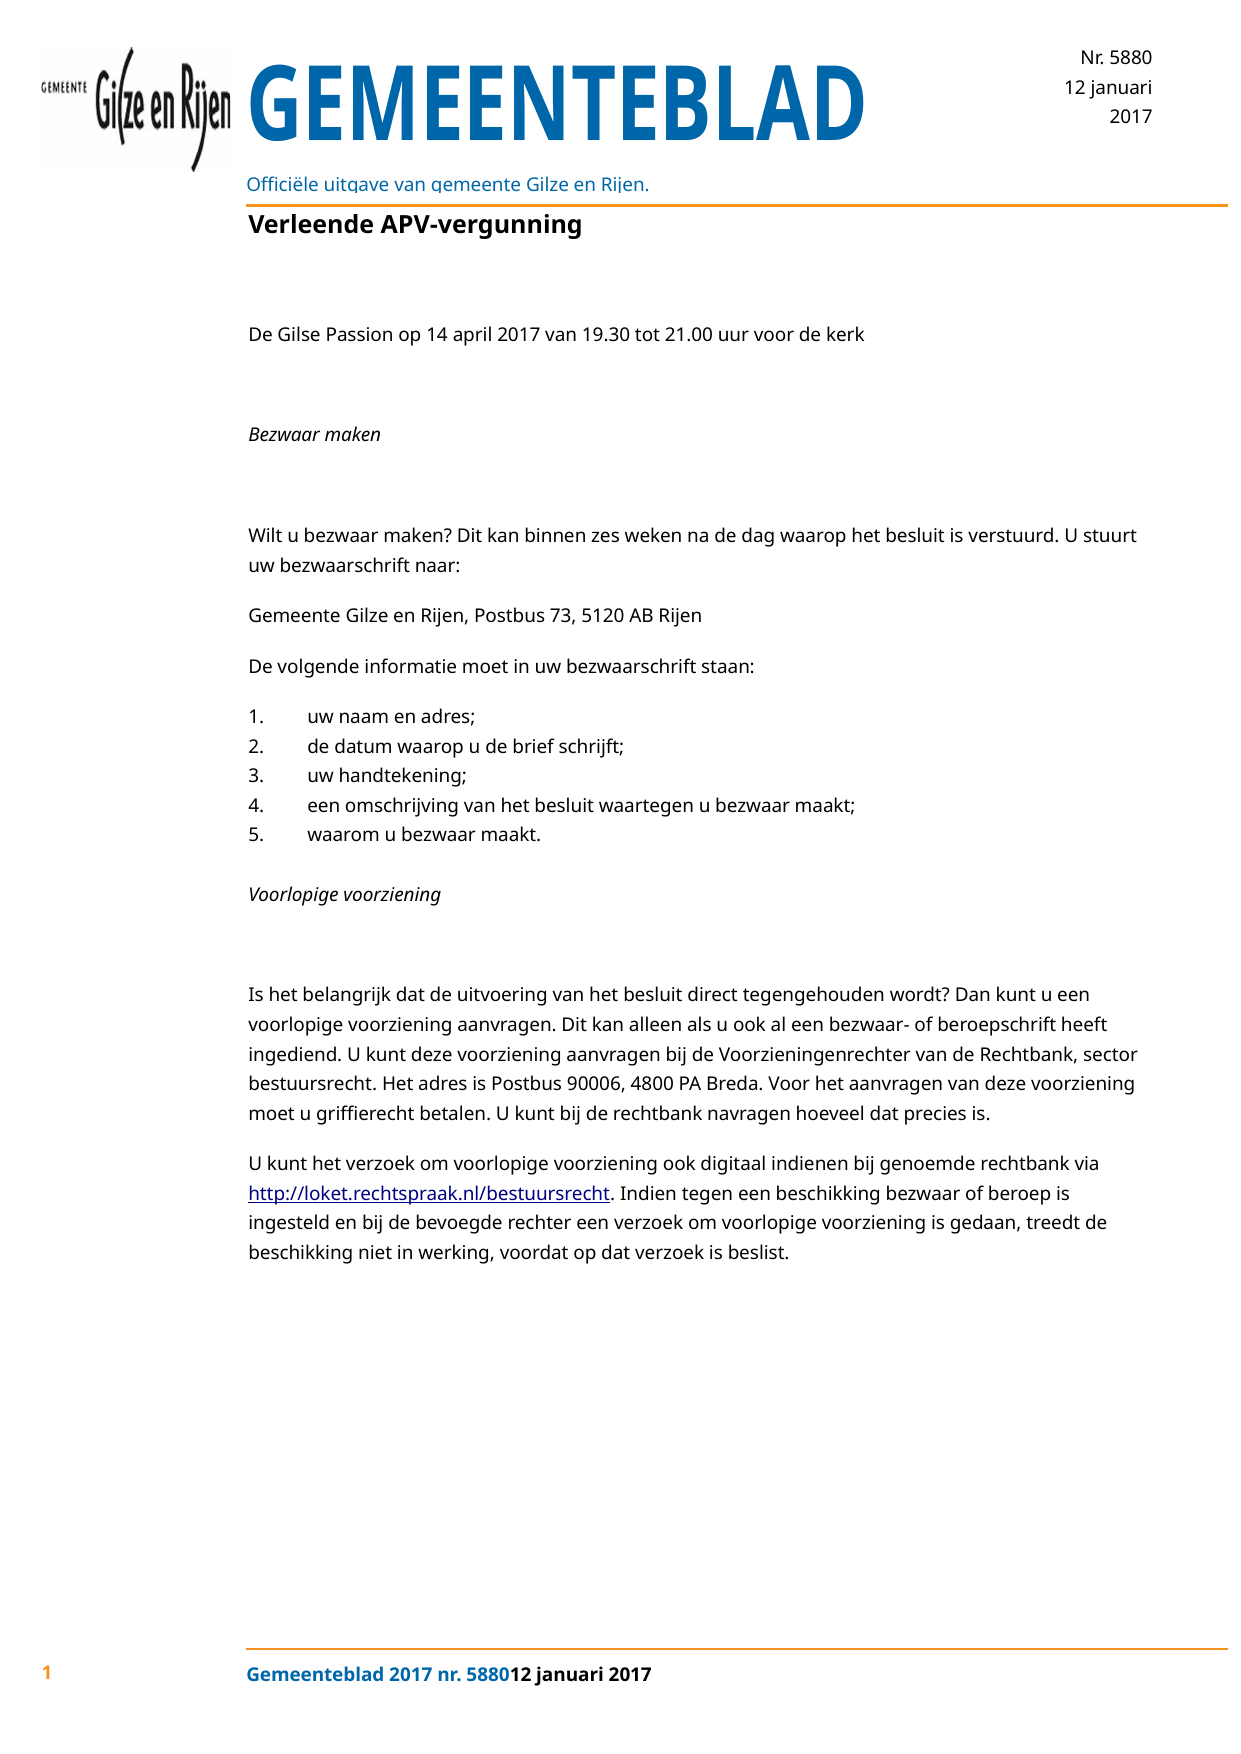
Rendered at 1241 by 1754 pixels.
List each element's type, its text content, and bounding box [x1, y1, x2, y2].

list uw handtekening; [248, 762, 1152, 788]
text Verleende APV-vergunning [248, 207, 1152, 241]
list een omschrijving van het besluit waartegen u bezwaar maakt; [248, 792, 1152, 818]
list de datum waarop u de brief schrijft; [248, 733, 1152, 758]
text De volgende informatie moet in uw bezwaarschrift staan: [248, 653, 1152, 678]
text Wilt u bezwaar maken? Dit kan binnen zes weken na de dag waarop het besluit is verstuurd. U stuurt uw bezwaarschrift naar: [248, 522, 1152, 578]
text Bezwaar maken [248, 422, 1152, 447]
text Voorlopige voorziening [248, 881, 1152, 906]
text U kunt het verzoek om voorlopige voorziening ook digitaal indienen bij genoemde rechtbank via http://loket.rechtspraak.nl/bestuursrecht. Indien tegen een beschikking bezwaar of beroep is ingesteld en bij de bevoegde rechter een verzoek om voorlopige voorziening is gedaan, treedt de beschikking niet in werking, voordat op dat verzoek is beslist. [248, 1150, 1152, 1265]
picture [41, 47, 231, 172]
list uw naam en adres; [248, 703, 1152, 729]
text Is het belangrijk dat de uitvoering van het besluit direct tegengehouden wordt? Dan kunt u een voorlopige voorziening aanvragen. Dit kan alleen als u ook al een bezwaar- of beroepschrift heeft ingediend. U kunt deze voorziening aanvragen bij de Voorzieningenrechter van de Rechtbank, sector bestuursrecht. Het adres is Postbus 90006, 4800 PA Breda. Voor het aanvragen van deze voorziening moet u griffierecht betalen. U kunt bij de rechtbank navragen hoeveel dat precies is. [248, 982, 1152, 1126]
text Gemeente Gilze en Rijen, Postbus 73, 5120 AB Rijen [248, 602, 1152, 628]
list waarom u bezwaar maakt. [248, 822, 1152, 847]
text De Gilse Passion op 14 april 2017 van 19.30 tot 21.00 uur voor de kerk [248, 321, 1152, 346]
